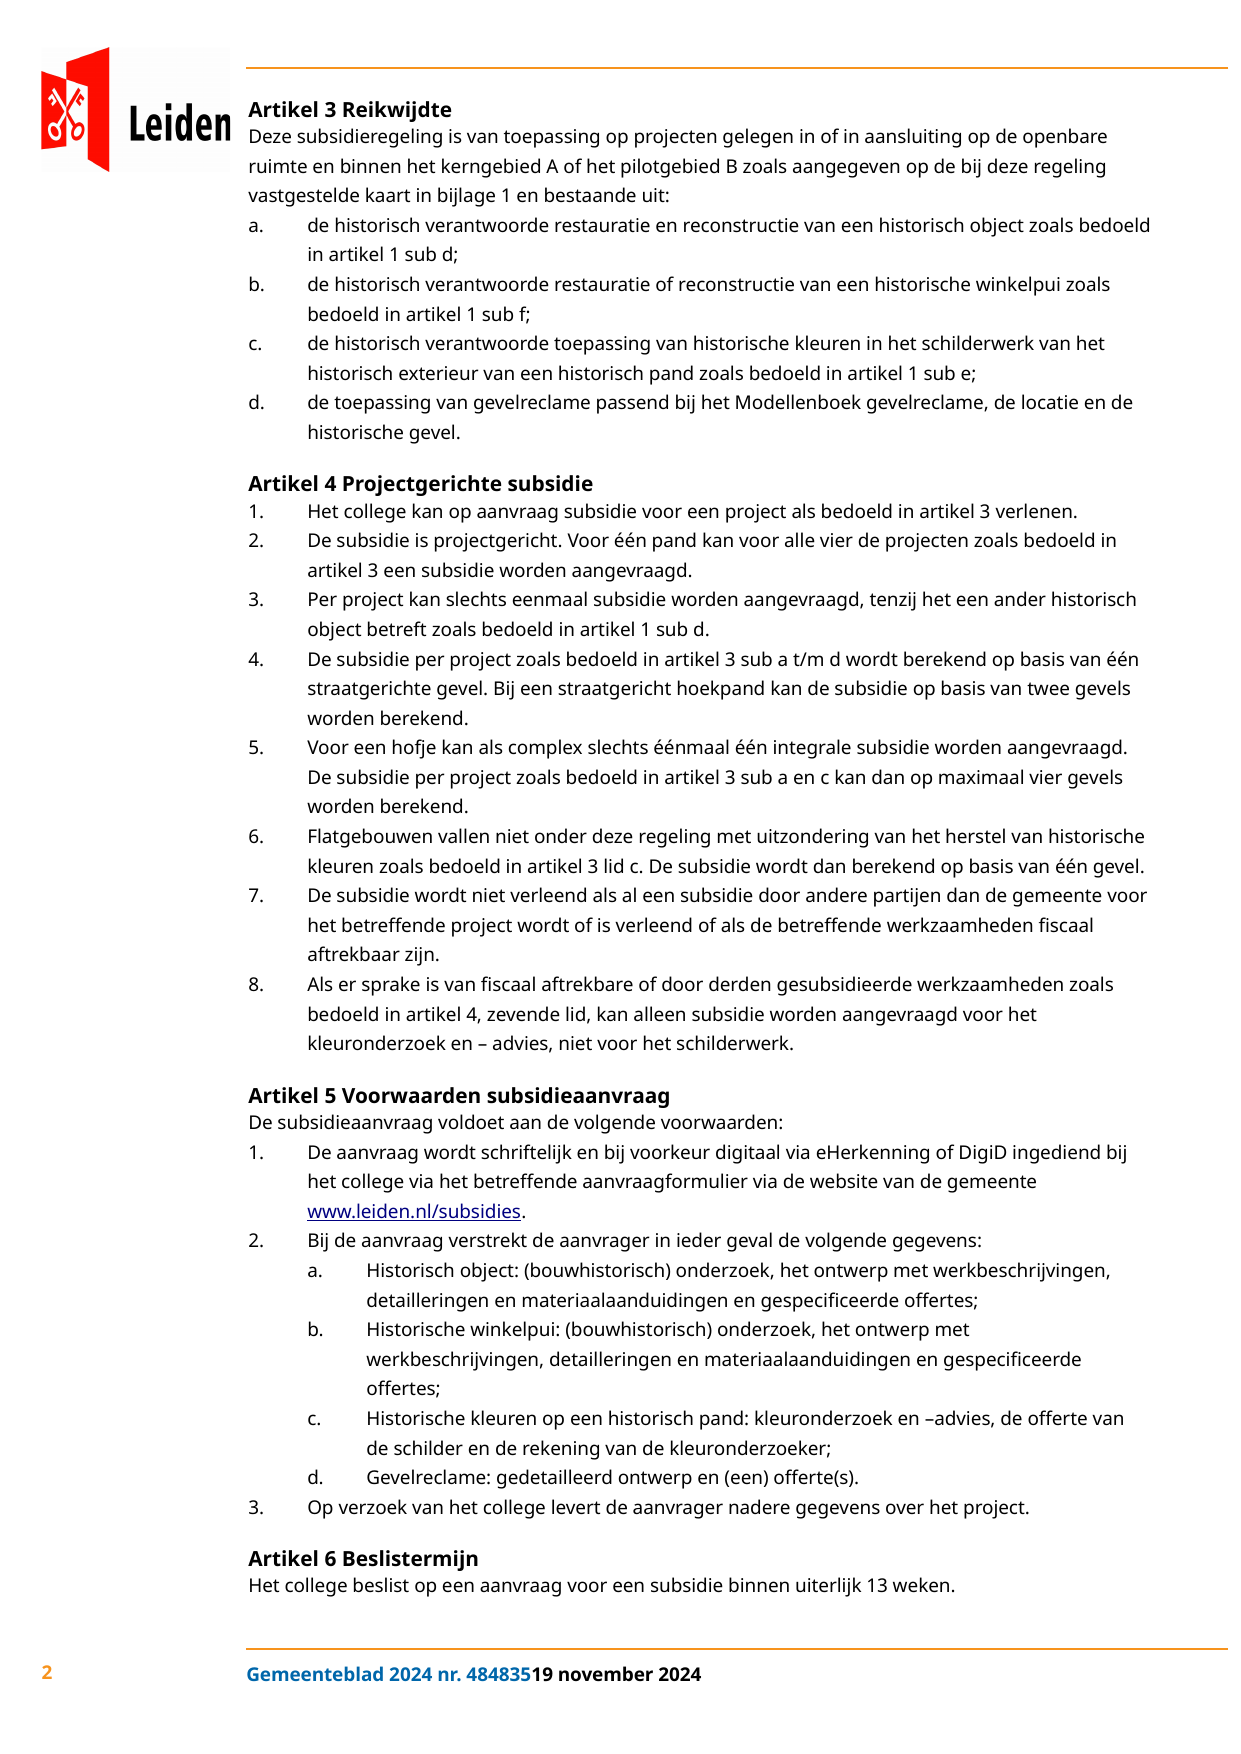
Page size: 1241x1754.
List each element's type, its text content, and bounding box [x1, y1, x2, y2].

list Het college kan op aanvraag subsidie voor een project als bedoeld in artikel 3 verlenen. [248, 498, 1152, 524]
list Gevelreclame: gedetailleerd ontwerp en (een) offerte(s). [307, 1464, 1152, 1490]
list Flatgebouwen vallen niet onder deze regeling met uitzondering van het herstel van historische kleuren zoals bedoeld in artikel 3 lid c. De subsidie wordt dan berekend op basis van één gevel. [248, 823, 1152, 879]
list De subsidie wordt niet verleend als al een subsidie door andere partijen dan de gemeente voor het betreffende project wordt of is verleend of als de betreffende werkzaamheden fiscaal aftrekbaar zijn. [248, 882, 1152, 967]
text Het college beslist op een aanvraag voor een subsidie binnen uiterlijk 13 weken. [248, 1573, 1152, 1598]
text Deze subsidieregeling is van toepassing op projecten gelegen in of in aansluiting op de openbare ruimte en binnen het kerngebied A of het pilotgebied B zoals aangegeven op de bij deze regeling vastgestelde kaart in bijlage 1 en bestaande uit: [248, 123, 1152, 208]
text Artikel 4 Projectgerichte subsidie [248, 469, 1152, 498]
list de historisch verantwoorde toepassing van historische kleuren in het schilderwerk van het historisch exterieur van een historisch pand zoals bedoeld in artikel 1 sub e; [248, 330, 1152, 386]
text Artikel 3 Reikwijdte [248, 95, 1152, 123]
list De aanvraag wordt schriftelijk en bij voorkeur digitaal via eHerkenning of DigiD ingediend bij het college via het betreffende aanvraagformulier via de website van de gemeente www.leiden.nl/subsidies. [248, 1139, 1152, 1224]
list Historische winkelpui: (bouwhistorisch) onderzoek, het ontwerp met werkbeschrijvingen, detailleringen en materiaalaanduidingen en gespecificeerde offertes; [307, 1316, 1152, 1401]
list Historische kleuren op een historisch pand: kleuronderzoek en –advies, de offerte van de schilder en de rekening van de kleuronderzoeker; [307, 1405, 1152, 1460]
picture [41, 47, 231, 172]
list De subsidie is projectgericht. Voor één pand kan voor alle vier de projecten zoals bedoeld in artikel 3 een subsidie worden aangevraagd. [248, 527, 1152, 583]
list de historisch verantwoorde restauratie en reconstructie van een historisch object zoals bedoeld in artikel 1 sub d; [248, 212, 1152, 267]
list Voor een hofje kan als complex slechts éénmaal één integrale subsidie worden aangevraagd. De subsidie per project zoals bedoeld in artikel 3 sub a en c kan dan op maximaal vier gevels worden berekend. [248, 734, 1152, 819]
list de toepassing van gevelreclame passend bij het Modellenboek gevelreclame, de locatie en de historische gevel. [248, 389, 1152, 445]
list Per project kan slechts eenmaal subsidie worden aangevraagd, tenzij het een ander historisch object betreft zoals bedoeld in artikel 1 sub d. [248, 587, 1152, 642]
list Als er sprake is van fiscaal aftrekbare of door derden gesubsidieerde werkzaamheden zoals bedoeld in artikel 4, zevende lid, kan alleen subsidie worden aangevraagd voor het kleuronderzoek en – advies, niet voor het schilderwerk. [248, 971, 1152, 1056]
text Artikel 5 Voorwaarden subsidieaanvraag [248, 1081, 1152, 1109]
list Op verzoek van het college levert de aanvrager nadere gegevens over het project. [248, 1494, 1152, 1519]
list Bij de aanvraag verstrekt de aanvrager in ieder geval de volgende gegevens: [248, 1228, 1152, 1253]
list De subsidie per project zoals bedoeld in artikel 3 sub a t/m d wordt berekend op basis van één straatgerichte gevel. Bij een straatgericht hoekpand kan de subsidie op basis van twee gevels worden berekend. [248, 646, 1152, 731]
list de historisch verantwoorde restauratie of reconstructie van een historische winkelpui zoals bedoeld in artikel 1 sub f; [248, 271, 1152, 326]
list Historisch object: (bouwhistorisch) onderzoek, het ontwerp met werkbeschrijvingen, detailleringen en materiaalaanduidingen en gespecificeerde offertes; [307, 1257, 1152, 1312]
text De subsidieaanvraag voldoet aan de volgende voorwaarden: [248, 1109, 1152, 1135]
text Artikel 6 Beslistermijn [248, 1544, 1152, 1573]
